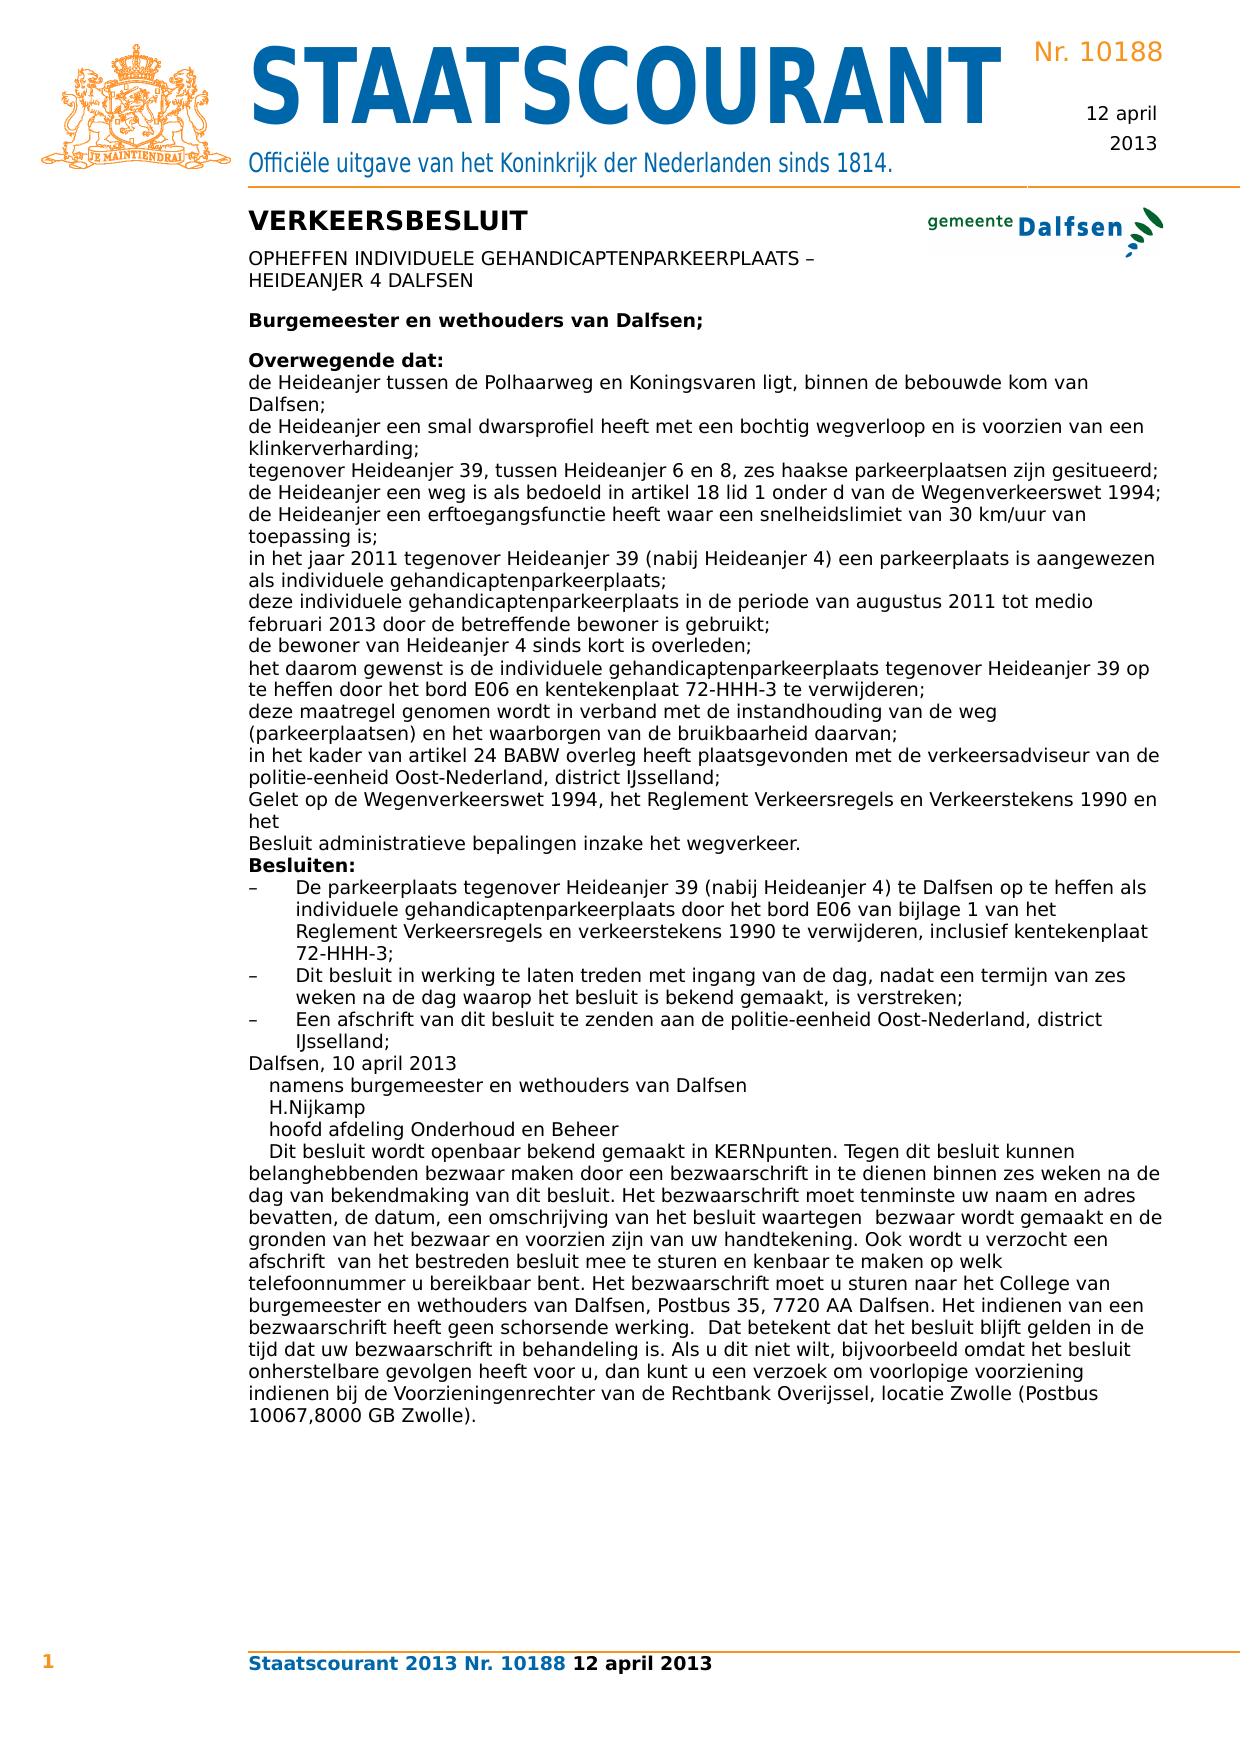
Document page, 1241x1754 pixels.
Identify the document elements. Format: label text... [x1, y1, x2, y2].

text het daarom gewenst is de individuele gehandicaptenparkeerplaats tegenover Heideanjer 39 op te heffen door het bord E06 en kentekenplaat 72-HHH-3 te verwijderen; [248, 657, 1163, 701]
subtitle Overwegende dat: [248, 350, 1163, 372]
text Dit besluit wordt openbaar bekend gemaakt in KERNpunten. Tegen dit besluit kunnen belanghebbenden bezwaar maken door een bezwaarschrift in te dienen binnen zes weken na de dag van bekendmaking van dit besluit. Het bezwaarschrift moet tenminste uw naam en adres bevatten, de datum, een omschrijving van het besluit waartegen bezwaar wordt gemaakt en de gronden van het bezwaar en voorzien zijn van uw handtekening. Ook wordt u verzocht een afschrift van het bestreden besluit mee te sturen en kenbaar te maken op welk telefoonnummer u bereikbaar bent. Het bezwaarschrift moet u sturen naar het College van burgemeester en wethouders van Dalfsen, Postbus 35, 7720 AA Dalfsen. Het indienen van een bezwaarschrift heeft geen schorsende werking. Dat betekent dat het besluit blijft gelden in de tijd dat uw bezwaarschrift in behandeling is. Als u dit niet wilt, bijvoorbeeld omdat het besluit onherstelbare gevolgen heeft voor u, dan kunt u een verzoek om voorlopige voorziening indienen bij de Voorzieningenrechter van de Rechtbank Overijssel, locatie Zwolle (Postbus 10067,8000 GB Zwolle). [248, 1141, 1163, 1427]
text in het kader van artikel 24 BABW overleg heeft plaatsgevonden met de verkeersadviseur van de politie-eenheid Oost-Nederland, district IJsselland; [248, 745, 1163, 789]
text Dalfsen, 10 april 2013 [248, 1053, 1163, 1075]
text de Heideanjer een smal dwarsprofiel heeft met een bochtig wegverloop en is voorzien van een klinkerverharding; [248, 416, 1163, 459]
subtitle OPHEFFEN INDIVIDUELE GEHANDICAPTENPARKEERPLAATS – HEIDEANJER 4 DALFSEN [248, 248, 1163, 292]
picture [41, 44, 231, 169]
text de Heideanjer een erftoegangsfunctie heeft waar een snelheidslimiet van 30 km/uur van toepassing is; [248, 503, 1163, 547]
picture [927, 205, 1164, 259]
text Besluit administratieve bepalingen inzake het wegverkeer. [248, 833, 1163, 855]
subtitle Burgemeester en wethouders van Dalfsen; [248, 310, 1163, 332]
subtitle VERKEERSBESLUIT [248, 206, 927, 237]
text de Heideanjer tussen de Polhaarweg en Koningsvaren ligt, binnen de bebouwde kom van Dalfsen; [248, 372, 1163, 416]
text hoofd afdeling Onderhoud en Beheer [248, 1119, 1163, 1141]
text Gelet op de Wegenverkeerswet 1994, het Reglement Verkeersregels en Verkeerstekens 1990 en het [248, 789, 1163, 833]
text tegenover Heideanjer 39, tussen Heideanjer 6 en 8, zes haakse parkeerplaatsen zijn gesitueerd; [248, 459, 1163, 482]
text Besluiten: [248, 855, 1163, 877]
list Een afschrift van dit besluit te zenden aan de politie-eenheid Oost-Nederland, district IJsselland; [248, 1009, 1163, 1053]
text de bewoner van Heideanjer 4 sinds kort is overleden; [248, 635, 1163, 657]
text deze individuele gehandicaptenparkeerplaats in de periode van augustus 2011 tot medio februari 2013 door de betreffende bewoner is gebruikt; [248, 591, 1163, 635]
text namens burgemeester en wethouders van Dalfsen [248, 1075, 1163, 1097]
text H.Nijkamp [248, 1097, 1163, 1119]
list De parkeerplaats tegenover Heideanjer 39 (nabij Heideanjer 4) te Dalfsen op te heffen als individuele gehandicaptenparkeerplaats door het bord E06 van bijlage 1 van het Reglement Verkeersregels en verkeerstekens 1990 te verwijderen, inclusief kentekenplaat 72-HHH-3; [248, 877, 1163, 965]
text in het jaar 2011 tegenover Heideanjer 39 (nabij Heideanjer 4) een parkeerplaats is aangewezen als individuele gehandicaptenparkeerplaats; [248, 547, 1163, 591]
text de Heideanjer een weg is als bedoeld in artikel 18 lid 1 onder d van de Wegenverkeerswet 1994; [248, 482, 1163, 503]
list Dit besluit in werking te laten treden met ingang van de dag, nadat een termijn van zes weken na de dag waarop het besluit is bekend gemaakt, is verstreken; [248, 965, 1163, 1009]
text deze maatregel genomen wordt in verband met de instandhouding van de weg (parkeerplaatsen) en het waarborgen van de bruikbaarheid daarvan; [248, 701, 1163, 745]
